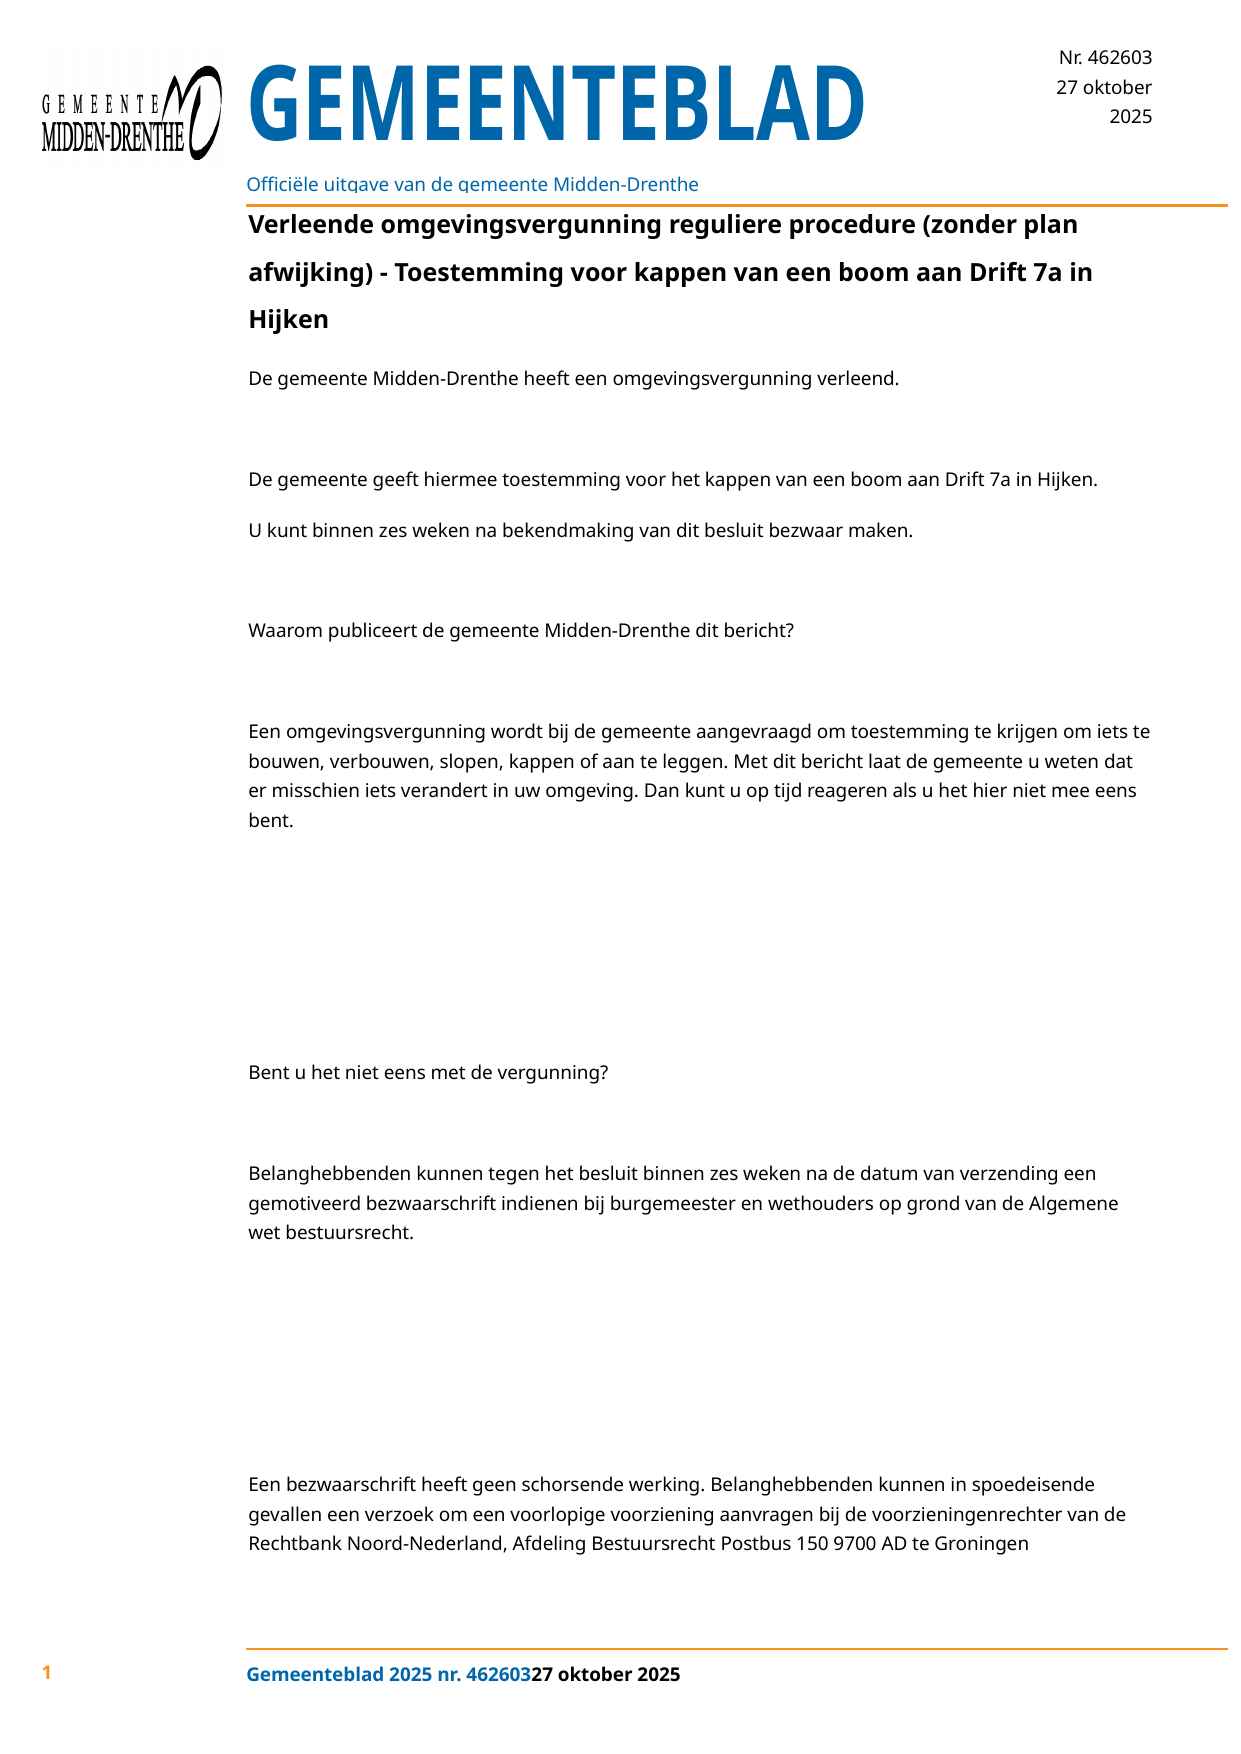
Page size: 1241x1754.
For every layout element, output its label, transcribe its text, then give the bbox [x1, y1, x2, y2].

text Waarom publiceert de gemeente Midden-Drenthe dit bericht? [248, 618, 1152, 643]
text De gemeente Midden-Drenthe heeft een omgevingsvergunning verleend. [248, 366, 1152, 391]
text Verleende omgevingsvergunning reguliere procedure (zonder plan afwijking) - Toestemming voor kappen van een boom aan Drift 7a in Hijken [248, 207, 1152, 336]
text U kunt binnen zes weken na bekendmaking van dit besluit bezwaar maken. [248, 517, 1152, 542]
text Bent u het niet eens met de vergunning? [248, 1059, 1152, 1085]
text Belanghebbenden kunnen tegen het besluit binnen zes weken na de datum van verzending een gemotiveerd bezwaarschrift indienen bij burgemeester en wethouders op grond van de Algemene wet bestuursrecht. [248, 1160, 1152, 1245]
text Een omgevingsvergunning wordt bij de gemeente aangevraagd om toestemming te krijgen om iets te bouwen, verbouwen, slopen, kappen of aan te leggen. Met dit bericht laat de gemeente u weten dat er misschien iets verandert in uw omgeving. Dan kunt u op tijd reageren als u het hier niet mee eens bent. [248, 718, 1152, 833]
text De gemeente geeft hiermee toestemming voor het kappen van een boom aan Drift 7a in Hijken. [248, 466, 1152, 492]
text Een bezwaarschrift heeft geen schorsende werking. Belanghebbenden kunnen in spoedeisende gevallen een verzoek om een voorlopige voorziening aanvragen bij de voorzieningenrechter van de Rechtbank Noord-Nederland, Afdeling Bestuursrecht Postbus 150 9700 AD te Groningen [248, 1471, 1152, 1556]
picture [41, 47, 231, 172]
